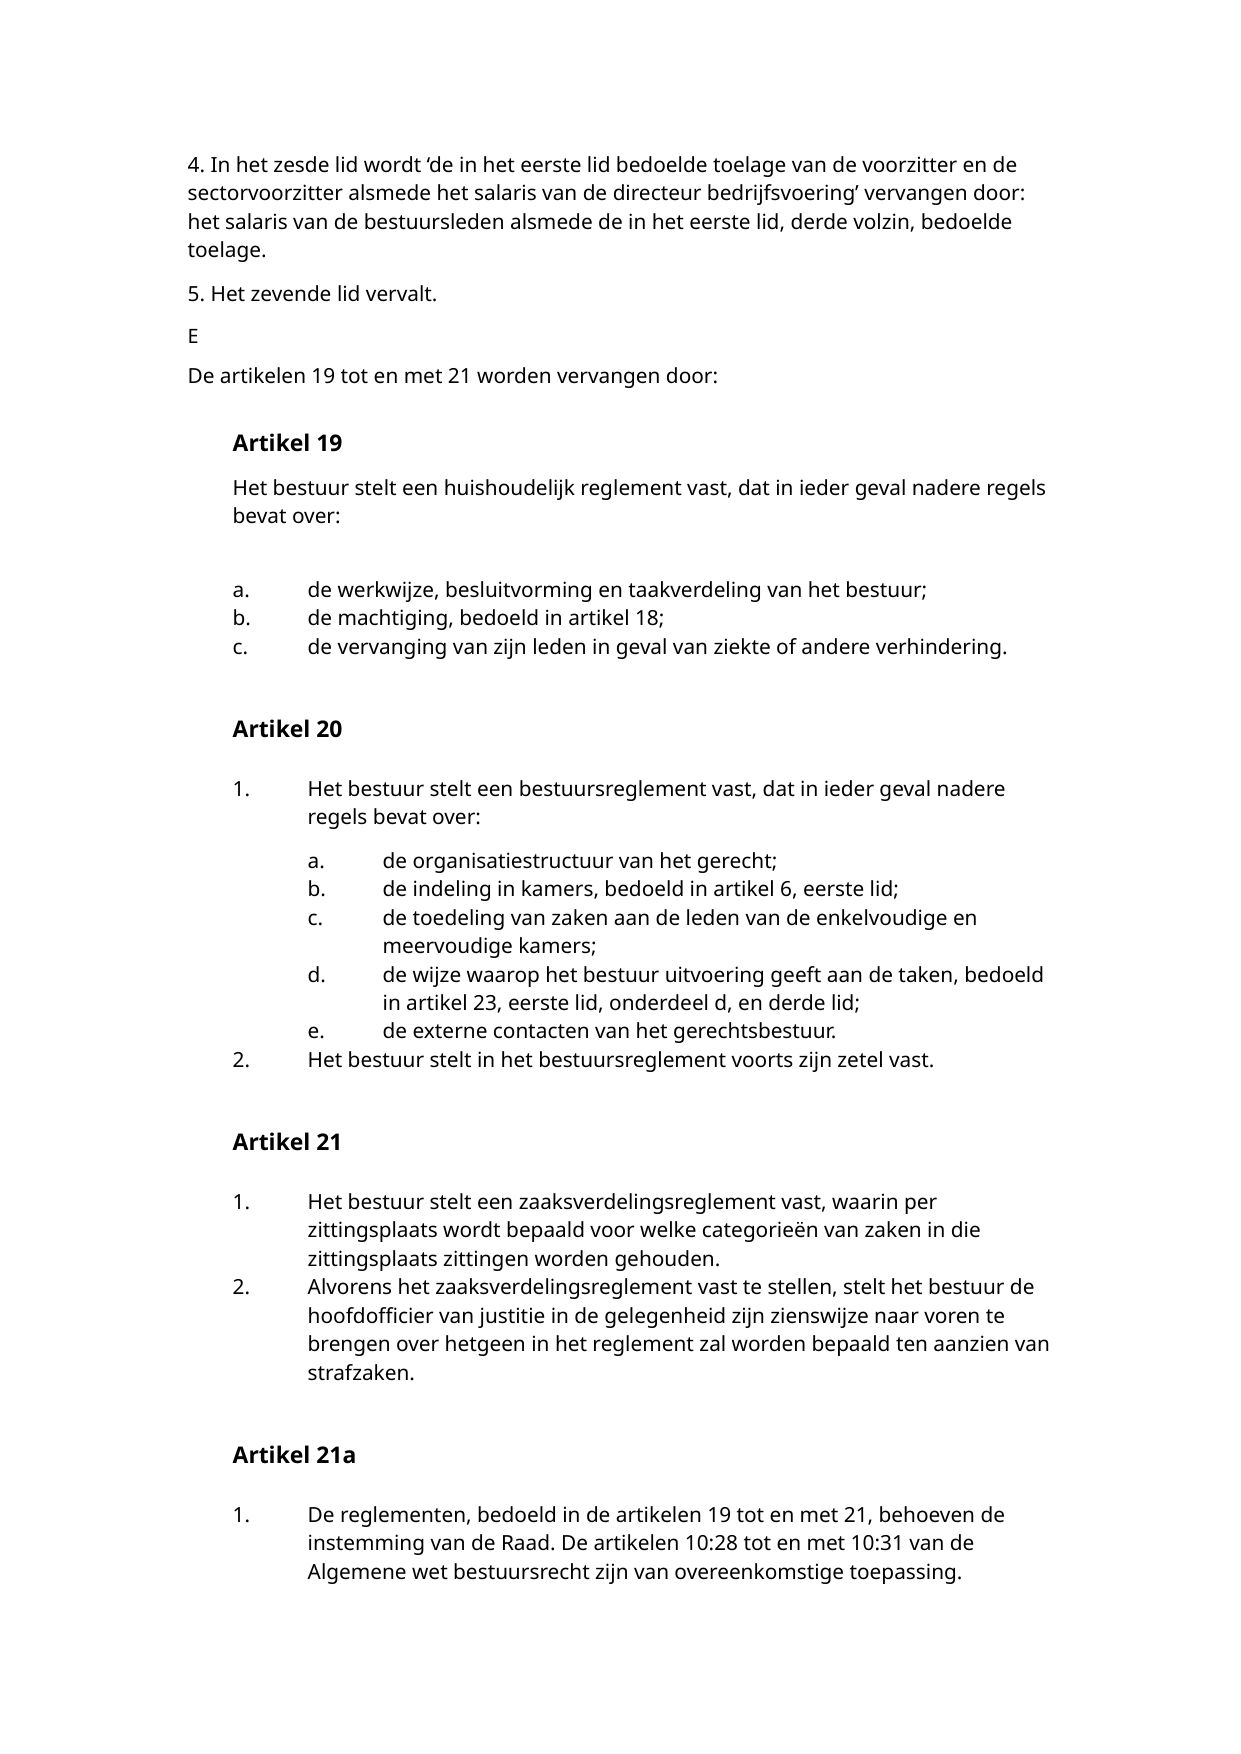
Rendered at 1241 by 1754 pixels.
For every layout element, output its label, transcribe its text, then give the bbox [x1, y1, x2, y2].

list de indeling in kamers, bedoeld in artikel 6, eerste lid; [307, 874, 1053, 903]
list de externe contacten van het gerechtsbestuur. [307, 1017, 1053, 1045]
subtitle Artikel 21a [232, 1439, 1053, 1470]
text De artikelen 19 tot en met 21 worden vervangen door: [187, 361, 1053, 389]
list Alvorens het zaaksverdelingsreglement vast te stellen, stelt het bestuur de hoofdofficier van justitie in de gelegenheid zijn zienswijze naar voren te brengen over hetgeen in het reglement zal worden bepaald ten aanzien van strafzaken. [232, 1272, 1053, 1386]
list Het bestuur stelt een zaaksverdelingsreglement vast, waarin per zittingsplaats wordt bepaald voor welke categorieën van zaken in die zittingsplaats zittingen worden gehouden. [232, 1187, 1053, 1272]
list de organisatiestructuur van het gerecht; [307, 846, 1053, 874]
text E [187, 322, 1053, 349]
subtitle Artikel 20 [232, 713, 1053, 744]
subtitle Artikel 21 [232, 1126, 1053, 1157]
text 5. Het zevende lid vervalt. [187, 279, 1053, 307]
list de vervanging van zijn leden in geval van ziekte of andere verhindering. [232, 632, 1053, 660]
list Het bestuur stelt in het bestuursreglement voorts zijn zetel vast. [232, 1045, 1053, 1073]
text Het bestuur stelt een huishoudelijk reglement vast, dat in ieder geval nadere regels bevat over: [232, 473, 1053, 530]
list Het bestuur stelt een bestuursreglement vast, dat in ieder geval nadere regels bevat over: [232, 774, 1053, 831]
list de wijze waarop het bestuur uitvoering geeft aan de taken, bedoeld in artikel 23, eerste lid, onderdeel d, en derde lid; [307, 960, 1053, 1017]
list De reglementen, bedoeld in de artikelen 19 tot en met 21, behoeven de instemming van de Raad. De artikelen 10:28 tot en met 10:31 van de Algemene wet bestuursrecht zijn van overeenkomstige toepassing. [232, 1500, 1053, 1585]
list de toedeling van zaken aan de leden van de enkelvoudige en meervoudige kamers; [307, 903, 1053, 960]
text 4. In het zesde lid wordt ‘de in het eerste lid bedoelde toelage van de voorzitter en de sectorvoorzitter alsmede het salaris van de directeur bedrijfsvoering’ vervangen door: het salaris van de bestuursleden alsmede de in het eerste lid, derde volzin, bedoelde toelage. [187, 150, 1053, 264]
list de machtiging, bedoeld in artikel 18; [232, 603, 1053, 632]
list de werkwijze, besluitvorming en taakverdeling van het bestuur; [232, 575, 1053, 603]
subtitle Artikel 19 [232, 427, 1053, 458]
